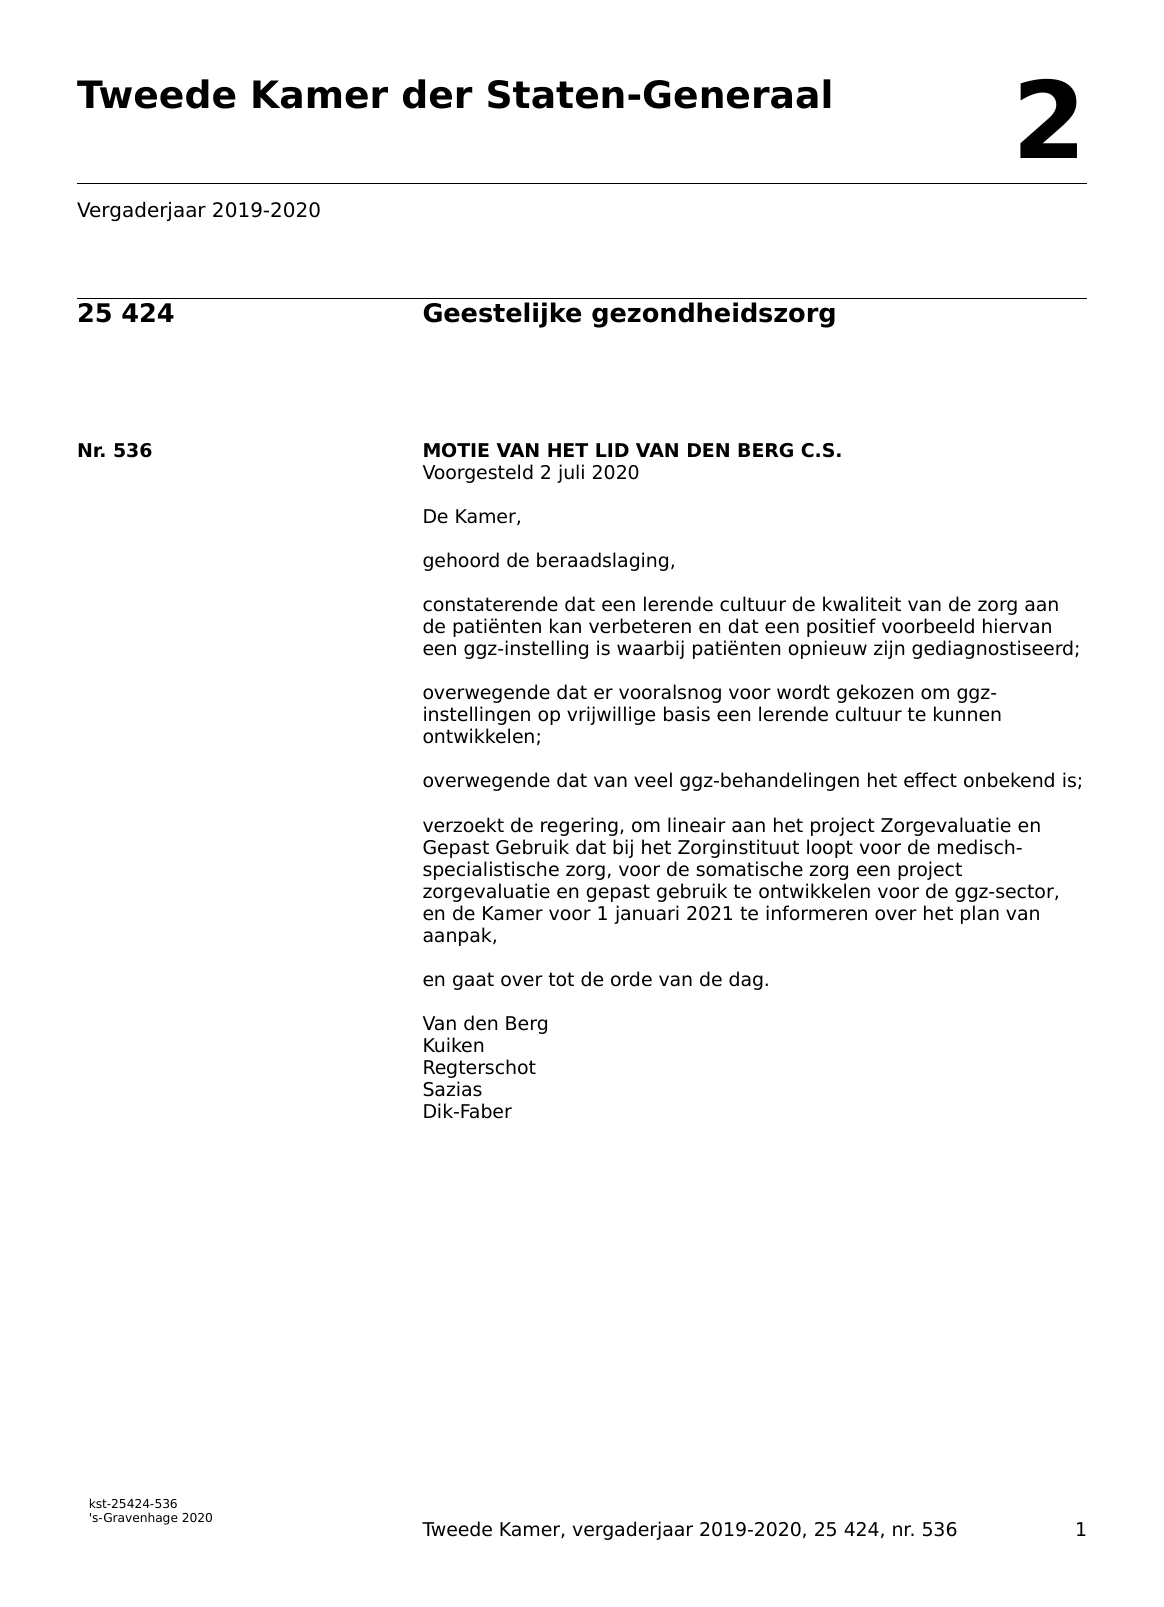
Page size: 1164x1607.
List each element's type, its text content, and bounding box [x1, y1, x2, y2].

text overwegende dat van veel ggz-behandelingen het effect onbekend is; [422, 770, 1087, 792]
table_cell Vergaderjaar 2019-2020 [77, 184, 1087, 298]
text Van den Berg [422, 1013, 1087, 1035]
text kst-25424-536 [88, 1497, 323, 1511]
text Voorgesteld 2 juli 2020 [422, 462, 1087, 484]
table_header 2 [886, 59, 1087, 183]
text verzoekt de regering, om lineair aan het project Zorgevaluatie en Gepast Gebruik dat bij het Zorginstituut loopt voor de medisch-specialistische zorg, voor de somatische zorg een project zorgevaluatie en gepast gebruik te ontwikkelen voor de ggz-sector, en de Kamer voor 1 januari 2021 te informeren over het plan van aanpak, [422, 814, 1087, 946]
text 's-Gravenhage 2020 [88, 1511, 323, 1525]
text Kuiken [422, 1035, 1087, 1057]
subtitle 25 424 Geestelijke gezondheidszorg [77, 299, 1087, 329]
table_header Tweede Kamer der Staten-Generaal [77, 59, 886, 183]
text overwegende dat er vooralsnog voor wordt gekozen om ggz-instellingen op vrijwillige basis een lerende cultuur te kunnen ontwikkelen; [422, 682, 1087, 748]
text constaterende dat een lerende cultuur de kwaliteit van de zorg aan de patiënten kan verbeteren en dat een positief voorbeeld hiervan een ggz-instelling is waarbij patiënten opnieuw zijn gediagnostiseerd; [422, 594, 1087, 660]
text gehoord de beraadslaging, [422, 550, 1087, 572]
subtitle Nr. 536 MOTIE VAN HET LID VAN DEN BERG C.S. [77, 440, 1087, 462]
text Dik-Faber [422, 1101, 1087, 1123]
text en gaat over tot de orde van de dag. [422, 969, 1087, 991]
text Regterschot [422, 1057, 1087, 1079]
text De Kamer, [422, 506, 1087, 528]
text Sazias [422, 1079, 1087, 1101]
